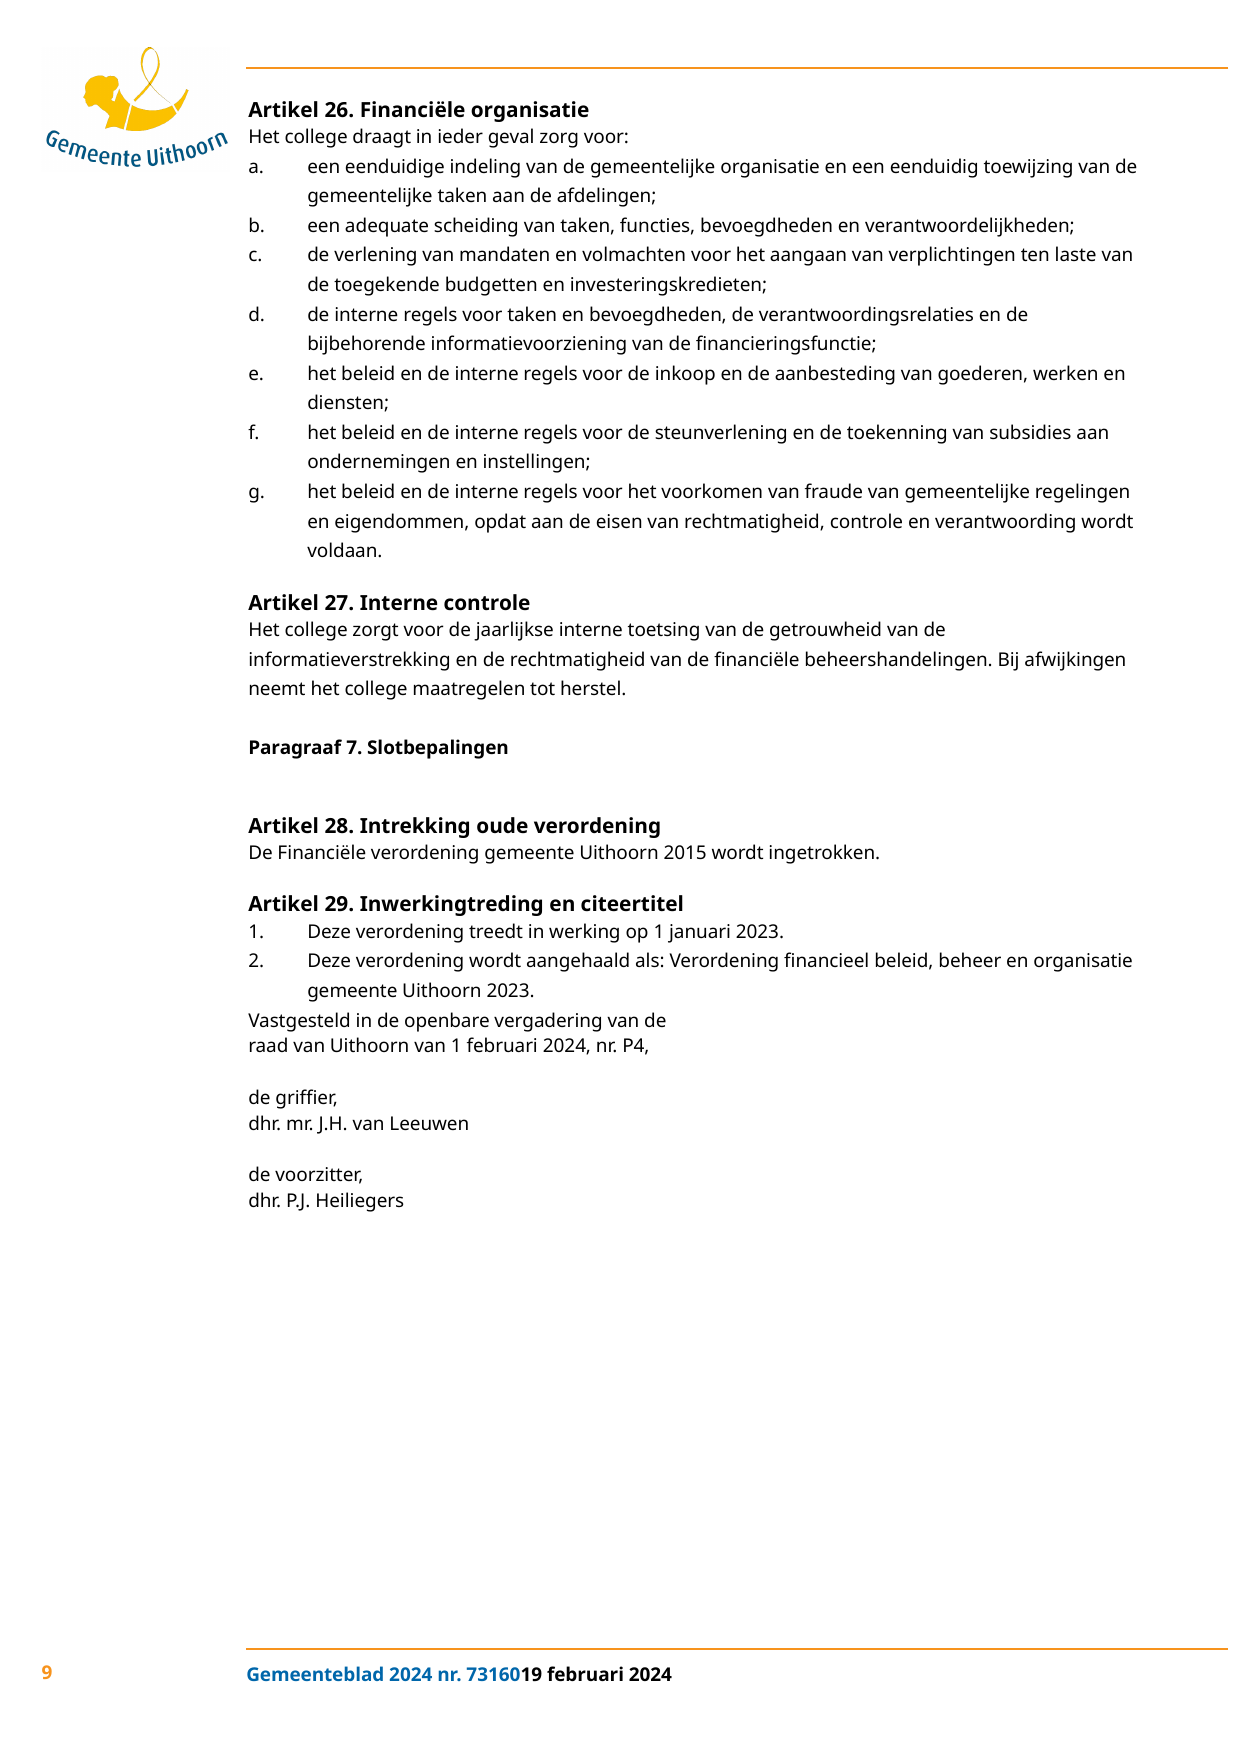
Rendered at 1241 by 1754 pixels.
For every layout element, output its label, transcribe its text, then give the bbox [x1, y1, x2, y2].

list Deze verordening wordt aangehaald als: Verordening financieel beleid, beheer en organisatie gemeente Uithoorn 2023. [248, 948, 1152, 1003]
text Vastgesteld in de openbare vergadering van de [248, 1007, 1152, 1032]
list het beleid en de interne regels voor de steunverlening en de toekenning van subsidies aan ondernemingen en instellingen; [248, 419, 1152, 474]
text de voorzitter, [248, 1161, 1152, 1187]
list een adequate scheiding van taken, functies, bevoegdheden en verantwoordelijkheden; [248, 212, 1152, 238]
text Paragraaf 7. Slotbepalingen [248, 734, 1152, 760]
text Het college zorgt voor de jaarlijkse interne toetsing van de getrouwheid van de informatieverstrekking en de rechtmatigheid van de financiële beheershandelingen. Bij afwijkingen neemt het college maatregelen tot herstel. [248, 616, 1152, 701]
text Artikel 28. Intrekking oude verordening [248, 811, 1152, 839]
text Artikel 26. Financiële organisatie [248, 95, 1152, 123]
list Deze verordening treedt in werking op 1 januari 2023. [248, 918, 1152, 944]
list de verlening van mandaten en volmachten voor het aangaan van verplichtingen ten laste van de toegekende budgetten en investeringskredieten; [248, 242, 1152, 297]
text Artikel 27. Interne controle [248, 588, 1152, 616]
picture [41, 47, 231, 172]
text Het college draagt in ieder geval zorg voor: [248, 123, 1152, 149]
list de interne regels voor taken en bevoegdheden, de verantwoordingsrelaties en de bijbehorende informatievoorziening van de financieringsfunctie; [248, 301, 1152, 356]
text dhr. P.J. Heiliegers [248, 1187, 1152, 1213]
list het beleid en de interne regels voor het voorkomen van fraude van gemeentelijke regelingen en eigendommen, opdat aan de eisen van rechtmatigheid, controle en verantwoording wordt voldaan. [248, 478, 1152, 563]
list een eenduidige indeling van de gemeentelijke organisatie en een eenduidig toewijzing van de gemeentelijke taken aan de afdelingen; [248, 153, 1152, 208]
list het beleid en de interne regels voor de inkoop en de aanbesteding van goederen, werken en diensten; [248, 360, 1152, 415]
text dhr. mr. J.H. van Leeuwen [248, 1110, 1152, 1135]
text de griffier, [248, 1084, 1152, 1110]
text De Financiële verordening gemeente Uithoorn 2015 wordt ingetrokken. [248, 839, 1152, 865]
text Artikel 29. Inwerkingtreding en citeertitel [248, 889, 1152, 918]
text raad van Uithoorn van 1 februari 2024, nr. P4, [248, 1032, 1152, 1058]
